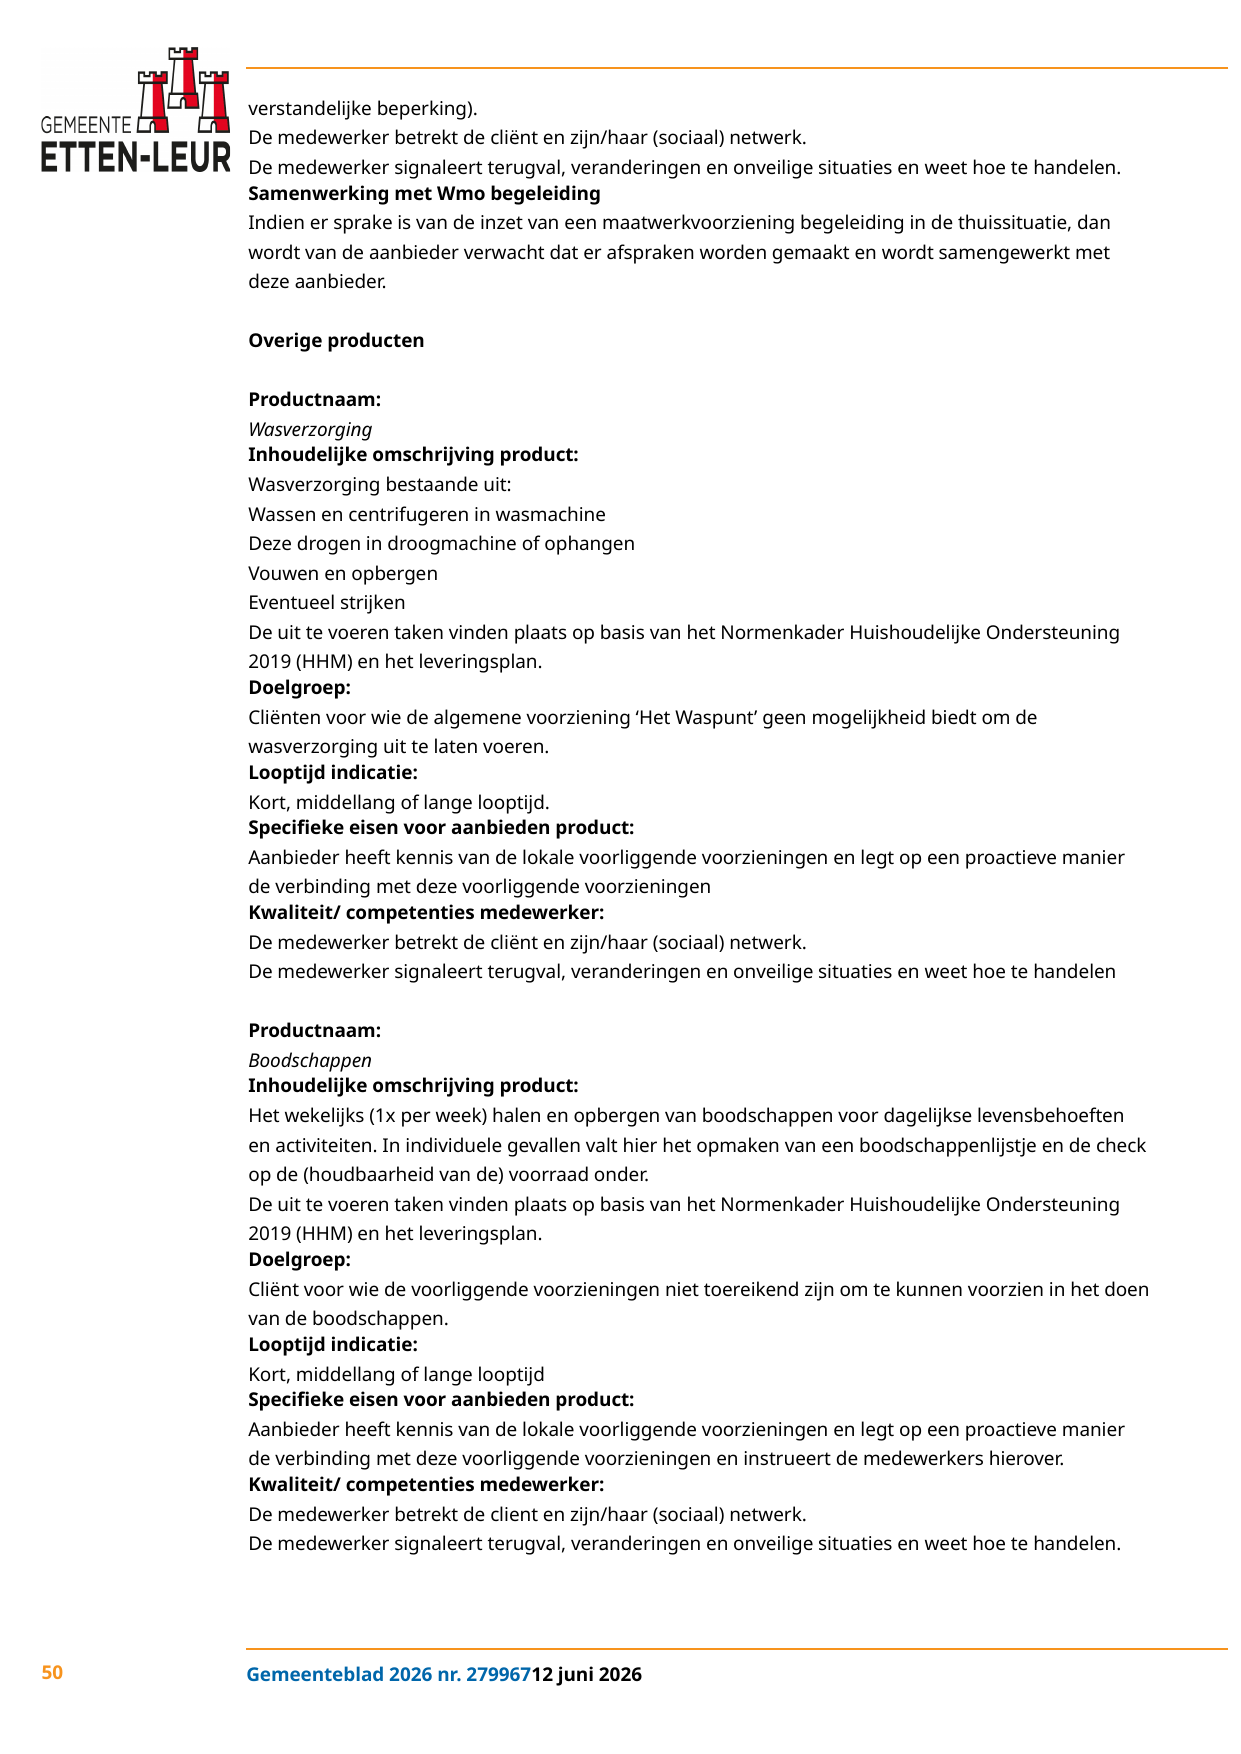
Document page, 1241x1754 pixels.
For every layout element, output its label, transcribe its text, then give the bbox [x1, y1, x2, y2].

table_cell Specifieke eisen voor aanbieden product: Aanbieder heeft kennis van de lokale voorliggende voorzieningen en legt op een proactieve manier de verbinding met deze voorliggende voorzieningen [248, 815, 1152, 899]
picture [41, 47, 231, 172]
table_cell verstandelijke beperking). De medewerker betrekt de cliënt en zijn/haar (sociaal) netwerk. De medewerker signaleert terugval, veranderingen en onveilige situaties en weet hoe te handelen. [248, 95, 1152, 180]
table_cell Samenwerking met Wmo begeleiding Indien er sprake is van de inzet van een maatwerkvoorziening begeleiding in de thuissituatie, dan wordt van de aanbieder verwacht dat er afspraken worden gemaakt en wordt samengewerkt met deze aanbieder. [248, 180, 1152, 294]
table_cell Doelgroep: Cliënt voor wie de voorliggende voorzieningen niet toereikend zijn om te kunnen voorzien in het doen van de boodschappen. [248, 1246, 1152, 1331]
table_cell Specifieke eisen voor aanbieden product: Aanbieder heeft kennis van de lokale voorliggende voorzieningen en legt op een proactieve manier de verbinding met deze voorliggende voorzieningen en instrueert de medewerkers hierover. [248, 1386, 1152, 1471]
table_cell Inhoudelijke omschrijving product: Wasverzorging bestaande uit: Wassen en centrifugeren in wasmachine Deze drogen in droogmachine of ophangen Vouwen en opbergen Eventueel strijken De uit te voeren taken vinden plaats op basis van het Normenkader Huishoudelijke Ondersteuning 2019 (HHM) en het leveringsplan. [248, 442, 1152, 674]
text Overige producten [248, 327, 1152, 353]
table_header Productnaam: Boodschappen [248, 1017, 1152, 1073]
table_header Productnaam: Wasverzorging [248, 386, 1152, 442]
table_cell Kwaliteit/ competenties medewerker: De medewerker betrekt de client en zijn/haar (sociaal) netwerk. De medewerker signaleert terugval, veranderingen en onveilige situaties en weet hoe te handelen. [248, 1471, 1152, 1556]
table_cell Kwaliteit/ competenties medewerker: De medewerker betrekt de cliënt en zijn/haar (sociaal) netwerk. De medewerker signaleert terugval, veranderingen en onveilige situaties en weet hoe te handelen [248, 900, 1152, 984]
table_cell Inhoudelijke omschrijving product: Het wekelijks (1x per week) halen en opbergen van boodschappen voor dagelijkse levensbehoeften en activiteiten. In individuele gevallen valt hier het opmaken van een boodschappenlijstje en de check op de (houdbaarheid van de) voorraad onder. De uit te voeren taken vinden plaats op basis van het Normenkader Huishoudelijke Ondersteuning 2019 (HHM) en het leveringsplan. [248, 1073, 1152, 1246]
table_cell Doelgroep: Cliënten voor wie de algemene voorziening ‘Het Waspunt’ geen mogelijkheid biedt om de wasverzorging uit te laten voeren. [248, 674, 1152, 759]
table_cell Looptijd indicatie: Kort, middellang of lange looptijd. [248, 759, 1152, 814]
table_cell Looptijd indicatie: Kort, middellang of lange looptijd [248, 1331, 1152, 1386]
